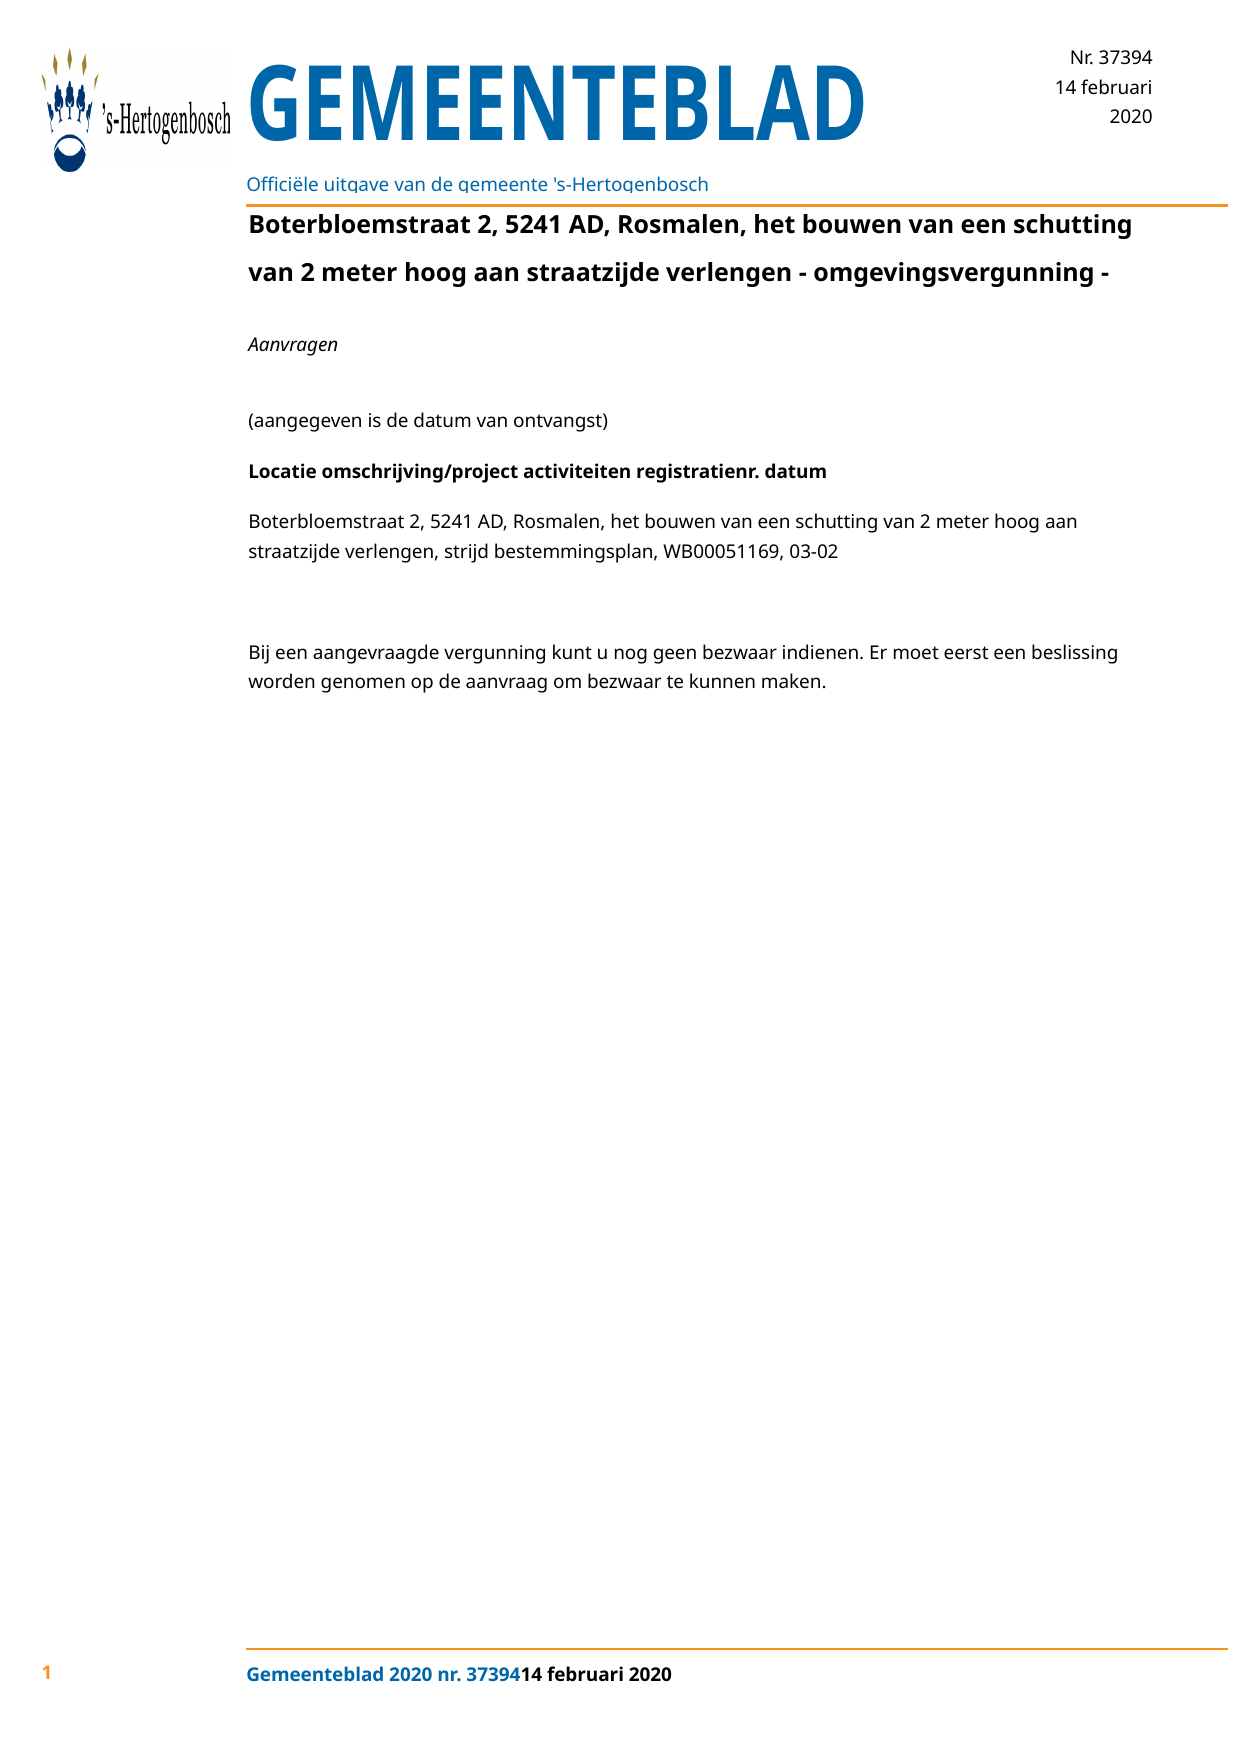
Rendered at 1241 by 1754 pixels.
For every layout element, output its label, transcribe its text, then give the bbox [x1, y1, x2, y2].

text Aanvragen [248, 331, 1152, 357]
picture [41, 47, 231, 172]
text Bij een aangevraagde vergunning kunt u nog geen bezwaar indienen. Er moet eerst een beslissing worden genomen op de aanvraag om bezwaar te kunnen maken. [248, 639, 1152, 694]
text Boterbloemstraat 2, 5241 AD, Rosmalen, het bouwen van een schutting van 2 meter hoog aan straatzijde verlengen - omgevingsvergunning - [248, 207, 1152, 288]
text Boterbloemstraat 2, 5241 AD, Rosmalen, het bouwen van een schutting van 2 meter hoog aan straatzijde verlengen, strijd bestemmingsplan, WB00051169, 03-02 [248, 508, 1152, 564]
text Locatie omschrijving/project activiteiten registratienr. datum [248, 458, 1152, 484]
text (aangegeven is de datum van ontvangst) [248, 408, 1152, 433]
